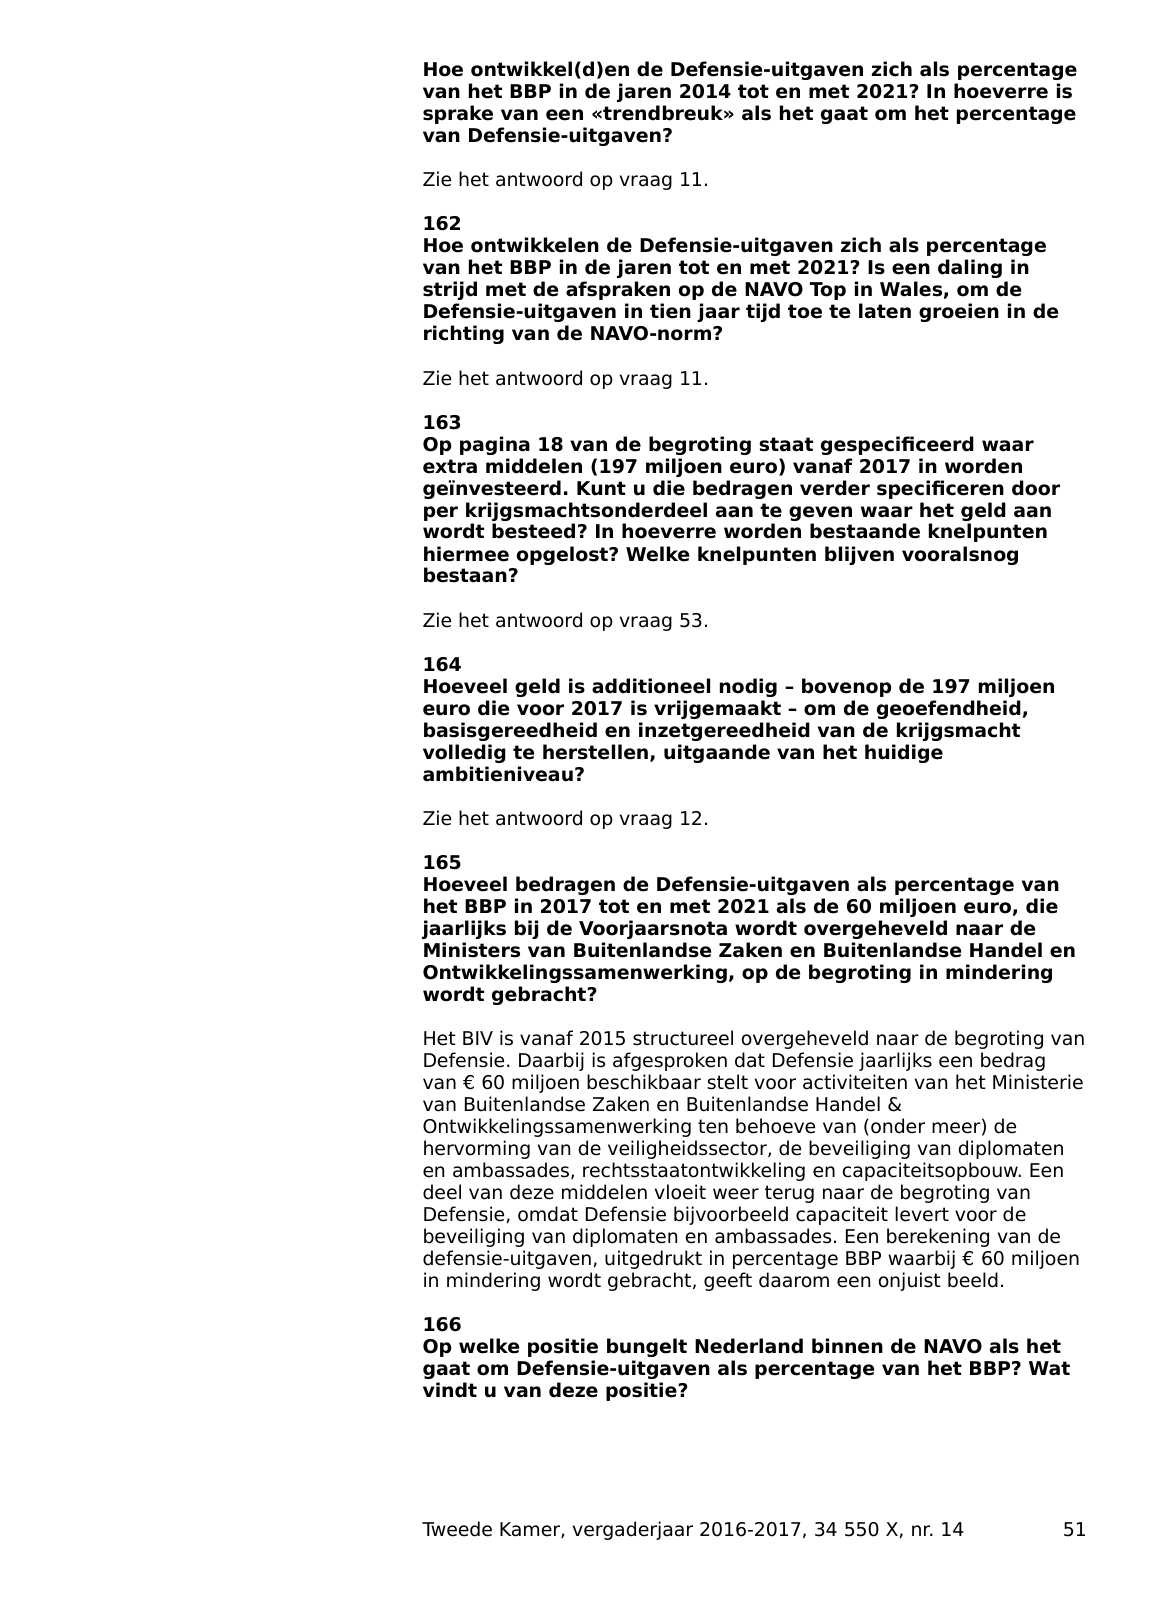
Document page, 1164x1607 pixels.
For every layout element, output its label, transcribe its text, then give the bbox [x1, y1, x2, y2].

text Het BIV is vanaf 2015 structureel overgeheveld naar de begroting van Defensie. Daarbij is afgesproken dat Defensie jaarlijks een bedrag van € 60 miljoen beschikbaar stelt voor activiteiten van het Ministerie van Buitenlandse Zaken en Buitenlandse Handel & Ontwikkelingssamenwerking ten behoeve van (onder meer) de hervorming van de veiligheidssector, de beveiliging van diplomaten en ambassades, rechtsstaatontwikkeling en capaciteitsopbouw. Een deel van deze middelen vloeit weer terug naar de begroting van Defensie, omdat Defensie bijvoorbeeld capaciteit levert voor de beveiliging van diplomaten en ambassades. Een berekening van de defensie-uitgaven, uitgedrukt in percentage BBP waarbij € 60 miljoen in mindering wordt gebracht, geeft daarom een onjuist beeld. [422, 1028, 1087, 1292]
text Hoeveel bedragen de Defensie-uitgaven als percentage van het BBP in 2017 tot en met 2021 als de 60 miljoen euro, die jaarlijks bij de Voorjaarsnota wordt overgeheveld naar de Ministers van Buitenlandse Zaken en Buitenlandse Handel en Ontwikkelingssamenwerking, op de begroting in mindering wordt gebracht? [422, 874, 1087, 1006]
text Zie het antwoord op vraag 11. [422, 169, 1087, 191]
text 165 [422, 852, 1087, 874]
text Hoe ontwikkel(d)en de Defensie-uitgaven zich als percentage van het BBP in de jaren 2014 tot en met 2021? In hoeverre is sprake van een «trendbreuk» als het gaat om het percentage van Defensie-uitgaven? [422, 59, 1087, 147]
text 164 [422, 654, 1087, 676]
text Zie het antwoord op vraag 53. [422, 609, 1087, 632]
text Hoeveel geld is additioneel nodig – bovenop de 197 miljoen euro die voor 2017 is vrijgemaakt – om de geoefendheid, basisgereedheid en inzetgereedheid van de krijgsmacht volledig te herstellen, uitgaande van het huidige ambitieniveau? [422, 676, 1087, 786]
text 166 [422, 1314, 1087, 1336]
text Zie het antwoord op vraag 12. [422, 808, 1087, 830]
text Op welke positie bungelt Nederland binnen de NAVO als het gaat om Defensie-uitgaven als percentage van het BBP? Wat vindt u van deze positie? [422, 1336, 1087, 1402]
text 162 [422, 213, 1087, 235]
text Op pagina 18 van de begroting staat gespecificeerd waar extra middelen (197 miljoen euro) vanaf 2017 in worden geïnvesteerd. Kunt u die bedragen verder specificeren door per krijgsmachtsonderdeel aan te geven waar het geld aan wordt besteed? In hoeverre worden bestaande knelpunten hiermee opgelost? Welke knelpunten blijven vooralsnog bestaan? [422, 433, 1087, 587]
text 163 [422, 412, 1087, 433]
text Hoe ontwikkelen de Defensie-uitgaven zich als percentage van het BBP in de jaren tot en met 2021? Is een daling in strijd met de afspraken op de NAVO Top in Wales, om de Defensie-uitgaven in tien jaar tijd toe te laten groeien in de richting van de NAVO-norm? [422, 235, 1087, 345]
text Zie het antwoord op vraag 11. [422, 367, 1087, 389]
